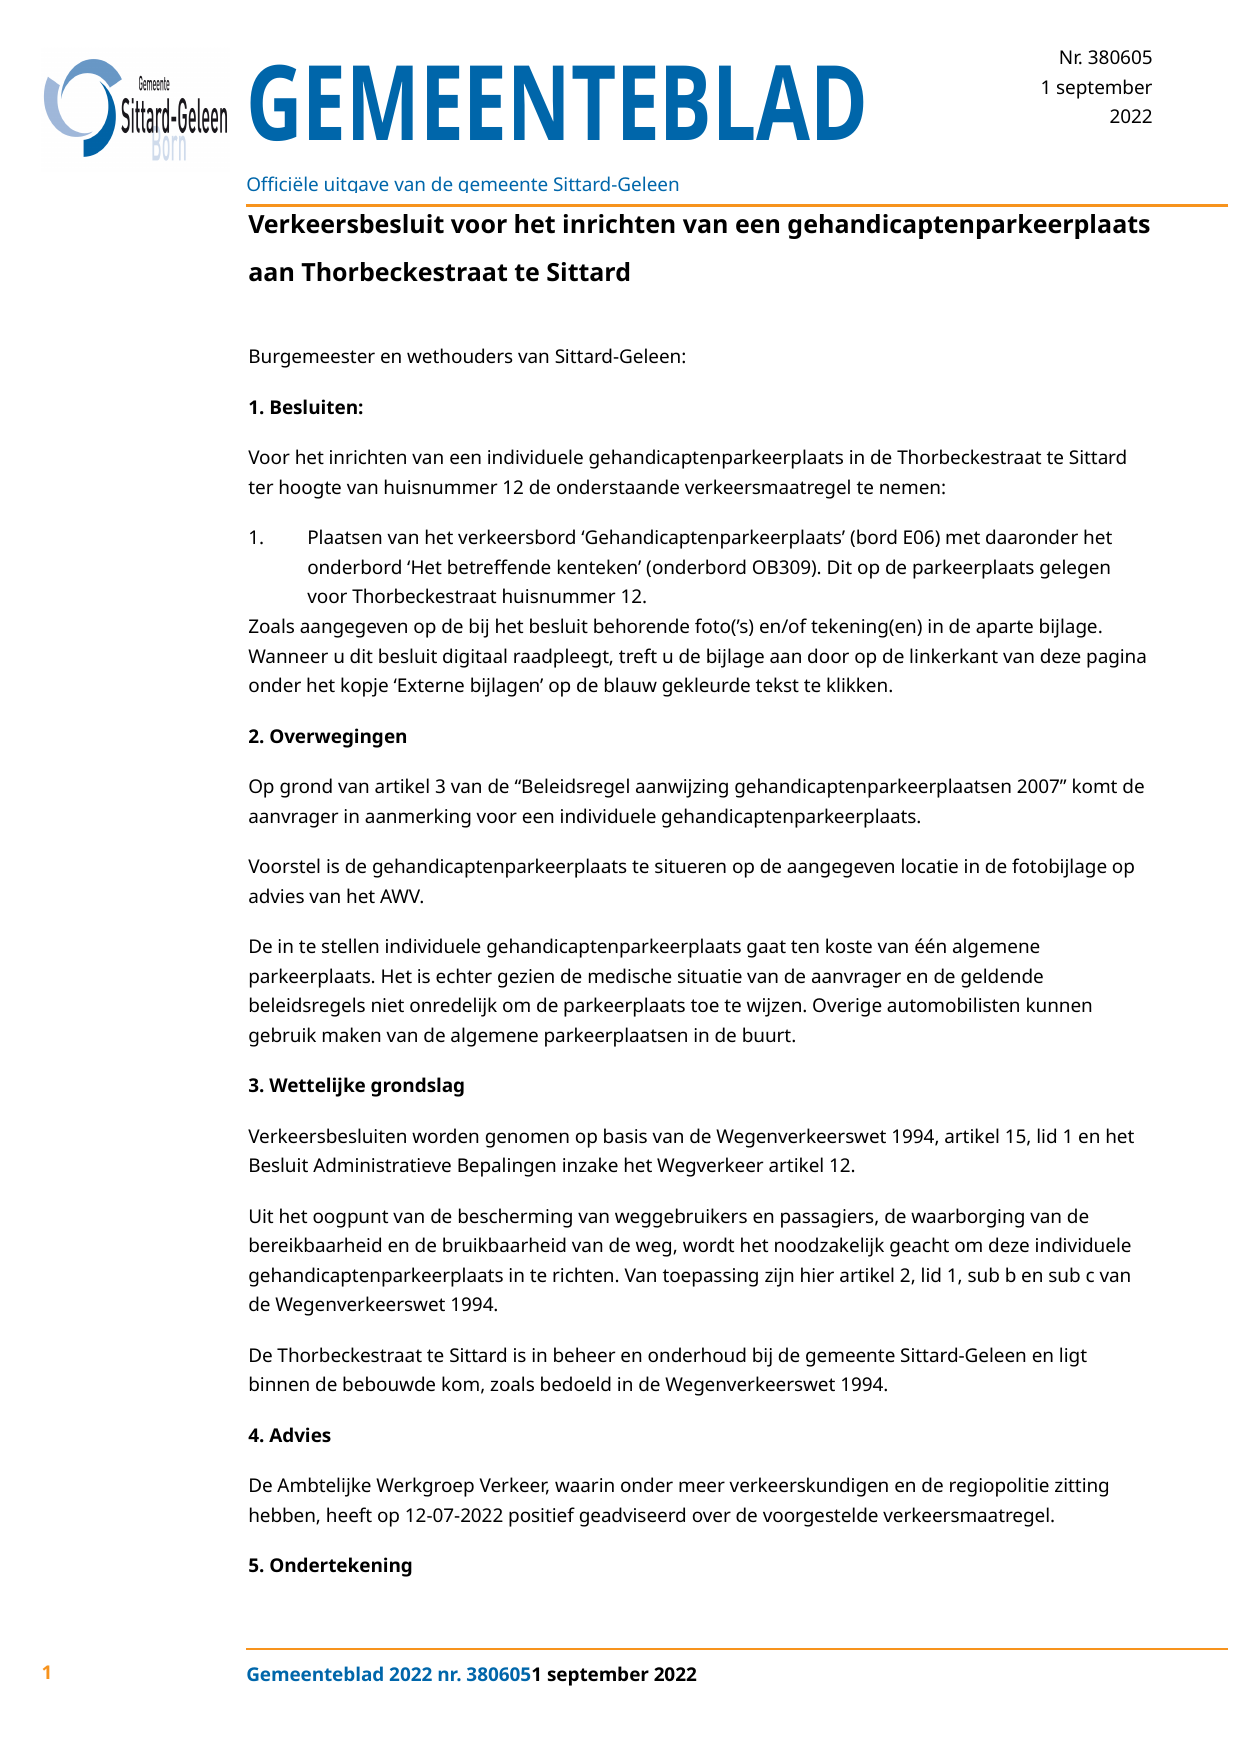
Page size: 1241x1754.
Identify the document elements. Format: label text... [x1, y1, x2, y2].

text 4. Advies [248, 1422, 1152, 1448]
text De in te stellen individuele gehandicaptenparkeerplaats gaat ten koste van één algemene parkeerplaats. Het is echter gezien de medische situatie van de aanvrager en de geldende beleidsregels niet onredelijk om de parkeerplaats toe te wijzen. Overige automobilisten kunnen gebruik maken van de algemene parkeerplaatsen in de buurt. [248, 933, 1152, 1048]
text 5. Ondertekening [248, 1552, 1152, 1578]
text De Thorbeckestraat te Sittard is in beheer en onderhoud bij de gemeente Sittard-Geleen en ligt binnen de bebouwde kom, zoals bedoeld in de Wegenverkeerswet 1994. [248, 1342, 1152, 1397]
picture [41, 47, 231, 172]
text De Ambtelijke Werkgroep Verkeer, waarin onder meer verkeerskundigen en de regiopolitie zitting hebben, heeft op 12-07-2022 positief geadviseerd over de voorgestelde verkeersmaatregel. [248, 1472, 1152, 1528]
text 1. Besluiten: [248, 394, 1152, 420]
text Uit het oogpunt van de bescherming van weggebruikers en passagiers, de waarborging van de bereikbaarheid en de bruikbaarheid van de weg, wordt het noodzakelijk geacht om deze individuele gehandicaptenparkeerplaats in te richten. Van toepassing zijn hier artikel 2, lid 1, sub b en sub c van de Wegenverkeerswet 1994. [248, 1203, 1152, 1317]
text 2. Overwegingen [248, 723, 1152, 748]
text Voor het inrichten van een individuele gehandicaptenparkeerplaats in de Thorbeckestraat te Sittard ter hoogte van huisnummer 12 de onderstaande verkeersmaatregel te nemen: [248, 444, 1152, 500]
text Verkeersbesluit voor het inrichten van een gehandicaptenparkeerplaats aan Thorbeckestraat te Sittard [248, 207, 1152, 288]
text Zoals aangegeven op de bij het besluit behorende foto(’s) en/of tekening(en) in de aparte bijlage. Wanneer u dit besluit digitaal raadpleegt, treft u de bijlage aan door op de linkerkant van deze pagina onder het kopje ‘Externe bijlagen’ op de blauw gekleurde tekst te klikken. [248, 613, 1152, 698]
list Plaatsen van het verkeersbord ‘Gehandicaptenparkeerplaats’ (bord E06) met daaronder het onderbord ‘Het betreffende kenteken’ (onderbord OB309). Dit op de parkeerplaats gelegen voor Thorbeckestraat huisnummer 12. [248, 524, 1152, 609]
text Burgemeester en wethouders van Sittard-Geleen: [248, 344, 1152, 369]
text 3. Wettelijke grondslag [248, 1072, 1152, 1098]
text Op grond van artikel 3 van de “Beleidsregel aanwijzing gehandicaptenparkeerplaatsen 2007” komt de aanvrager in aanmerking voor een individuele gehandicaptenparkeerplaats. [248, 773, 1152, 828]
text Verkeersbesluiten worden genomen op basis van de Wegenverkeerswet 1994, artikel 15, lid 1 en het Besluit Administratieve Bepalingen inzake het Wegverkeer artikel 12. [248, 1123, 1152, 1178]
text Voorstel is de gehandicaptenparkeerplaats te situeren op de aangegeven locatie in de fotobijlage op advies van het AWV. [248, 853, 1152, 908]
